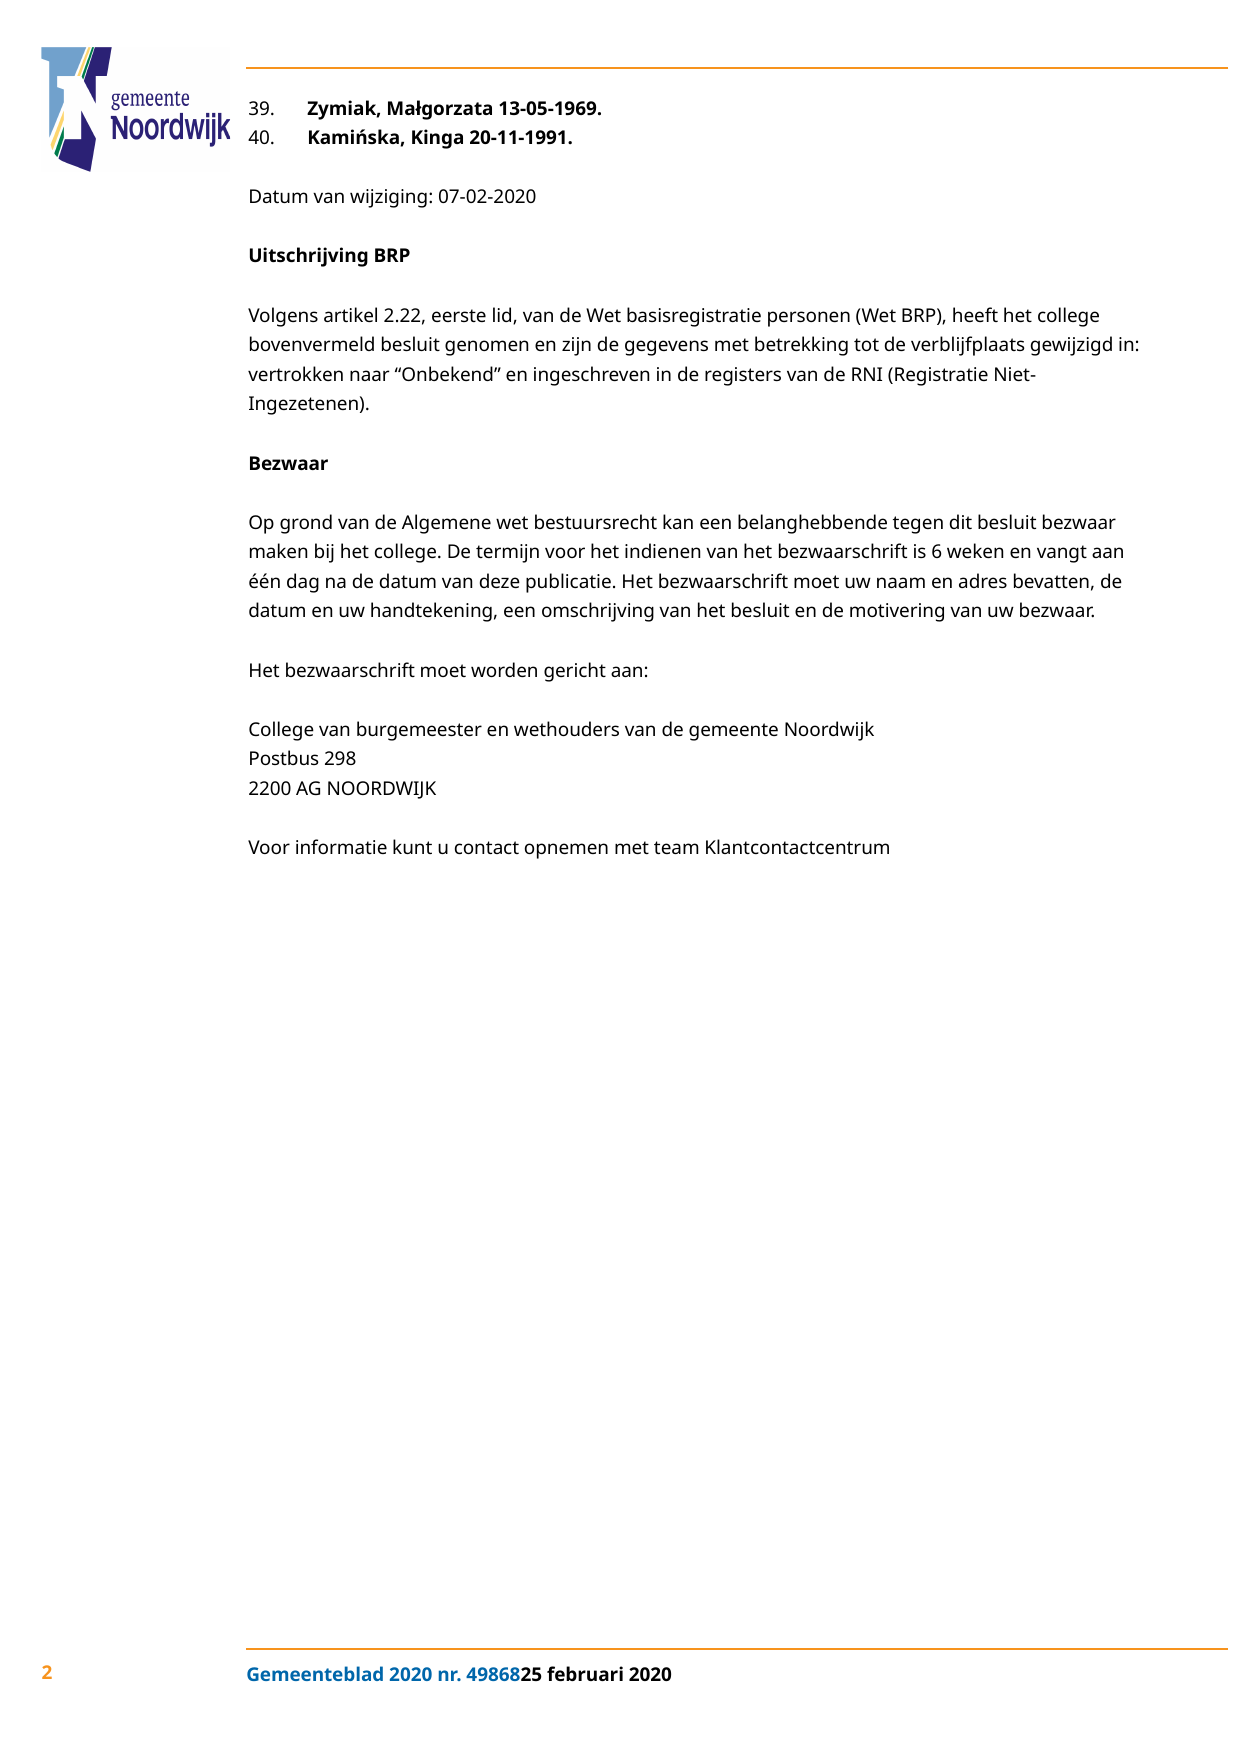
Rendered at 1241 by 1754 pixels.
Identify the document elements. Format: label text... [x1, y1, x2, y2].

text Het bezwaarschrift moet worden gericht aan: [248, 657, 1152, 683]
text 2200 AG NOORDWIJK [248, 775, 1152, 801]
text Bezwaar [248, 450, 1152, 476]
list Kamińska, Kinga 20-11-1991. [248, 124, 1152, 150]
picture [41, 47, 231, 172]
text Postbus 298 [248, 746, 1152, 771]
text Uitschrijving BRP [248, 243, 1152, 268]
list Zymiak, Małgorzata 13-05-1969. [248, 95, 1152, 121]
text Voor informatie kunt u contact opnemen met team Klantcontactcentrum [248, 834, 1152, 860]
text Op grond van de Algemene wet bestuursrecht kan een belanghebbende tegen dit besluit bezwaar maken bij het college. De termijn voor het indienen van het bezwaarschrift is 6 weken en vangt aan één dag na de datum van deze publicatie. Het bezwaarschrift moet uw naam en adres bevatten, de datum en uw handtekening, een omschrijving van het besluit en de motivering van uw bezwaar. [248, 509, 1152, 623]
text College van burgemeester en wethouders van de gemeente Noordwijk [248, 716, 1152, 742]
text Datum van wijziging: 07-02-2020 [248, 183, 1152, 209]
text Volgens artikel 2.22, eerste lid, van de Wet basisregistratie personen (Wet BRP), heeft het college bovenvermeld besluit genomen en zijn de gegevens met betrekking tot de verblijfplaats gewijzigd in: vertrokken naar “Onbekend” en ingeschreven in de registers van de RNI (Registratie Niet-Ingezetenen). [248, 302, 1152, 416]
